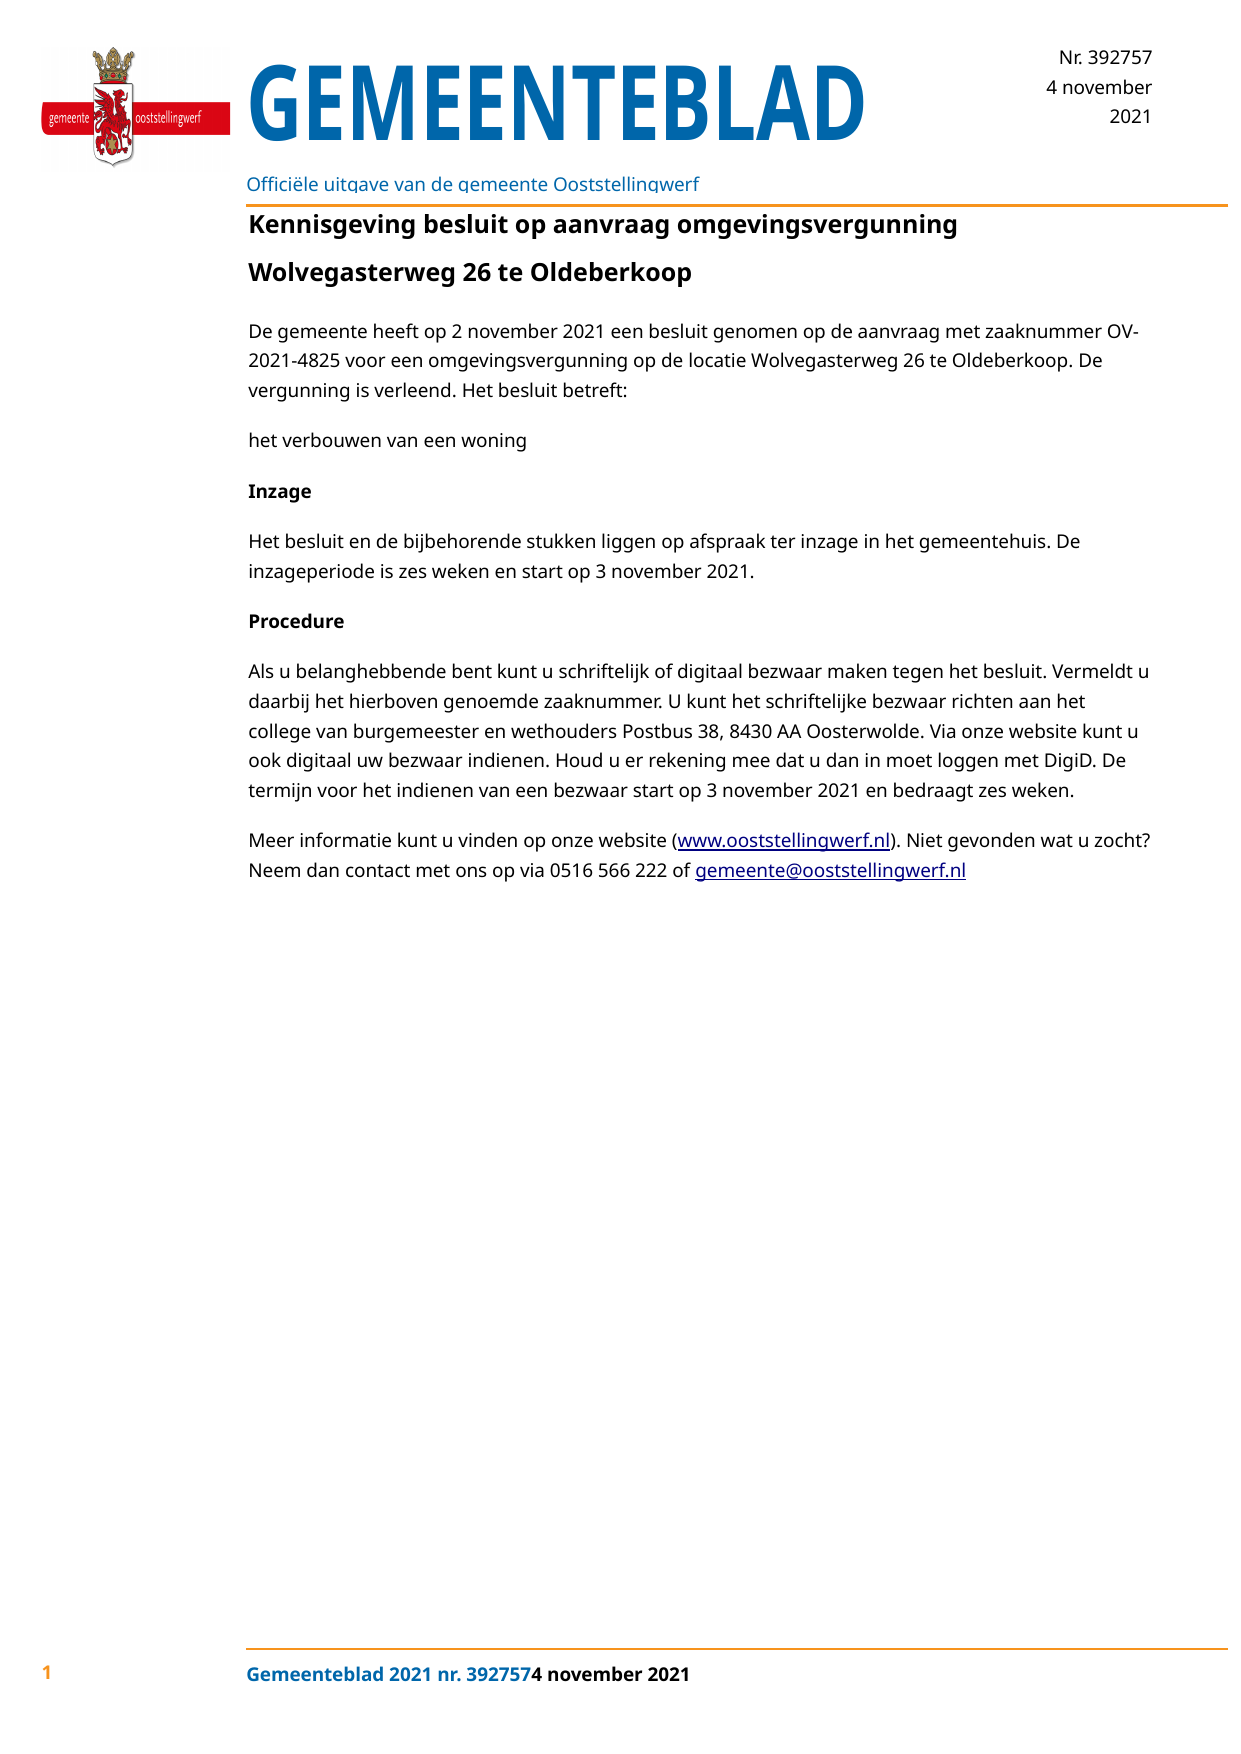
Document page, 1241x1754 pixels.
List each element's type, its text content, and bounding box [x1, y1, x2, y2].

text Kennisgeving besluit op aanvraag omgevingsvergunning Wolvegasterweg 26 te Oldeberkoop [248, 207, 1152, 288]
text Het besluit en de bijbehorende stukken liggen op afspraak ter inzage in het gemeentehuis. De inzageperiode is zes weken en start op 3 november 2021. [248, 528, 1152, 584]
text Procedure [248, 608, 1152, 634]
text De gemeente heeft op 2 november 2021 een besluit genomen op de aanvraag met zaaknummer OV-2021-4825 voor een omgevingsvergunning op de locatie Wolvegasterweg 26 te Oldeberkoop. De vergunning is verleend. Het besluit betreft: [248, 318, 1152, 403]
text Inzage [248, 478, 1152, 504]
text Als u belanghebbende bent kunt u schriftelijk of digitaal bezwaar maken tegen het besluit. Vermeldt u daarbij het hierboven genoemde zaaknummer. U kunt het schriftelijke bezwaar richten aan het college van burgemeester en wethouders Postbus 38, 8430 AA Oosterwolde. Via onze website kunt u ook digitaal uw bezwaar indienen. Houd u er rekening mee dat u dan in moet loggen met DigiD. De termijn voor het indienen van een bezwaar start op 3 november 2021 en bedraagt zes weken. [248, 659, 1152, 803]
text Meer informatie kunt u vinden op onze website (www.ooststellingwerf.nl). Niet gevonden wat u zocht? Neem dan contact met ons op via 0516 566 222 of gemeente@ooststellingwerf.nl [248, 827, 1152, 883]
picture [41, 47, 231, 172]
text het verbouwen van een woning [248, 427, 1152, 453]
